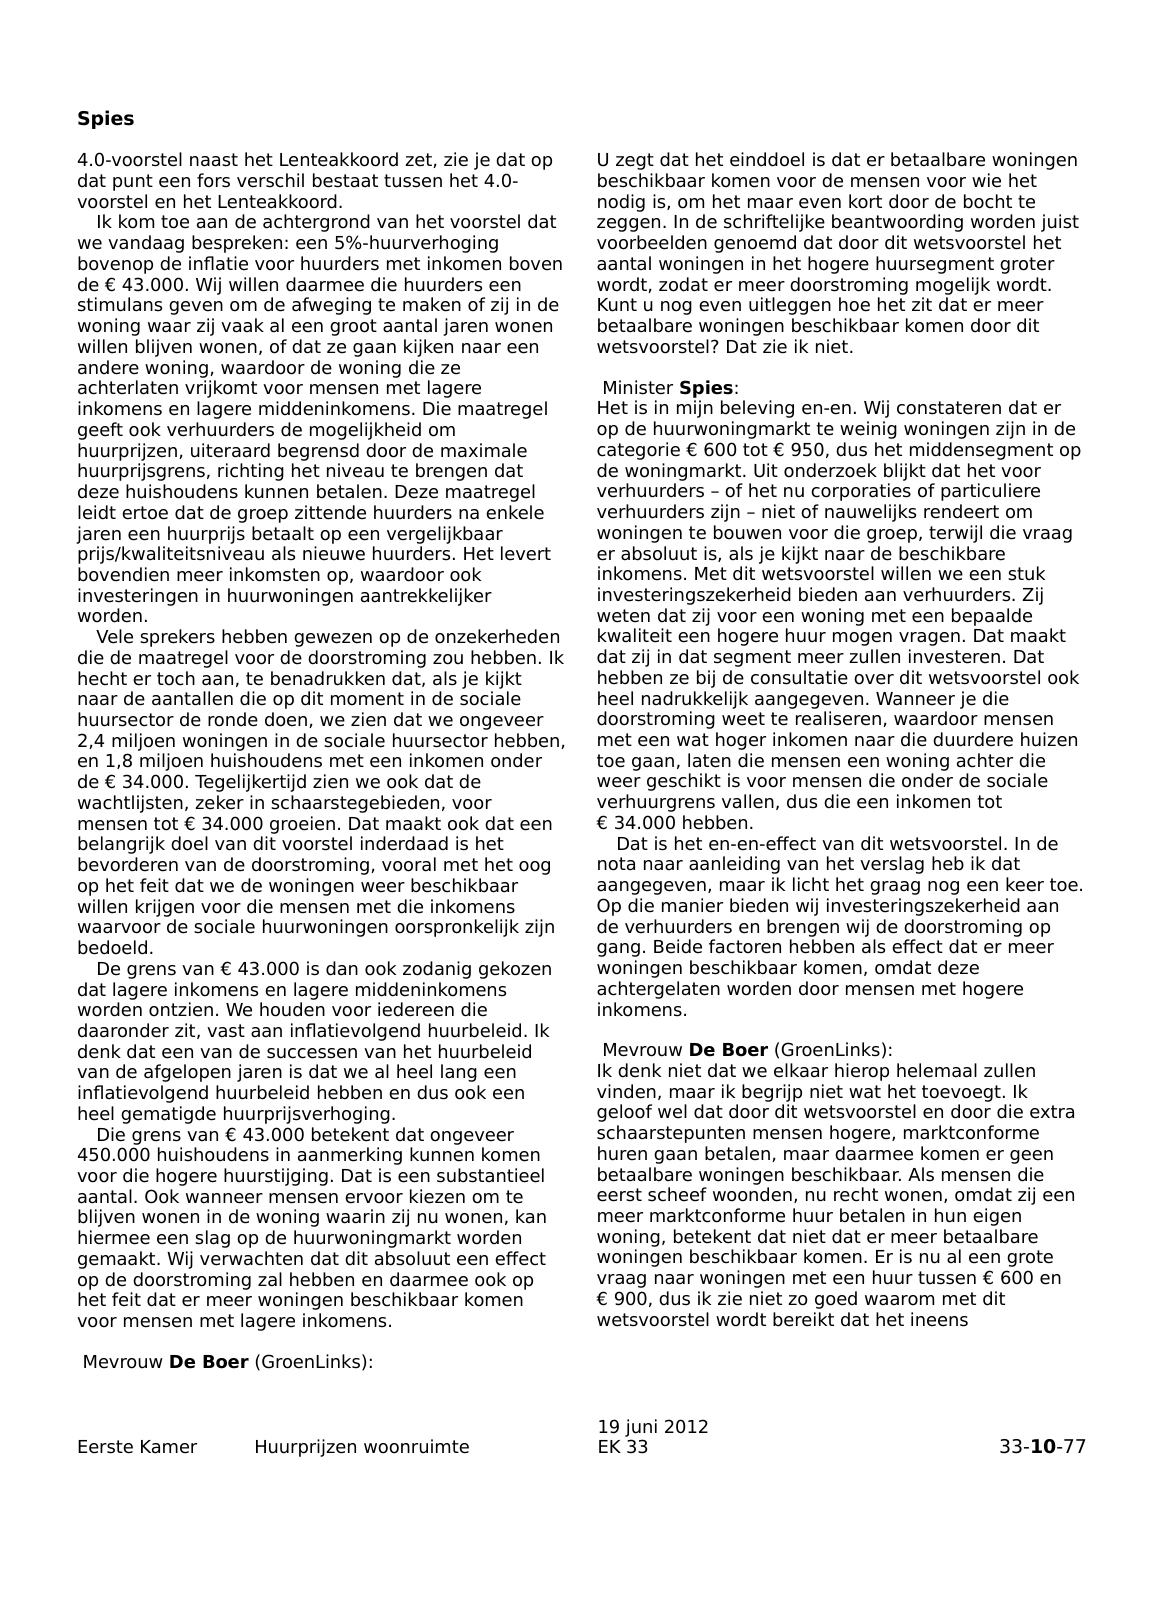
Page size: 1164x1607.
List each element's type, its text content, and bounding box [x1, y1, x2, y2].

text Dat is het en-en-effect van dit wetsvoorstel. In de nota naar aanleiding van het verslag heb ik dat aangegeven, maar ik licht het graag nog een keer toe. Op die manier bieden wij investeringszekerheid aan de verhuurders en brengen wij de doorstroming op gang. Beide factoren hebben als effect dat er meer woningen beschikbaar komen, omdat deze achtergelaten worden door mensen met hogere inkomens. [596, 833, 1087, 1020]
text U zegt dat het einddoel is dat er betaalbare woningen beschikbaar komen voor de mensen voor wie het nodig is, om het maar even kort door de bocht te zeggen. In de schriftelijke beantwoording worden juist voorbeelden genoemd dat door dit wetsvoorstel het aantal woningen in het hogere huursegment groter wordt, zodat er meer doorstroming mogelijk wordt. Kunt u nog even uitleggen hoe het zit dat er meer betaalbare woningen beschikbaar komen door dit wetsvoorstel? Dat zie ik niet. [596, 150, 1087, 357]
text Vele sprekers hebben gewezen op de onzekerheden die de maatregel voor de doorstroming zou hebben. Ik hecht er toch aan, te benadrukken dat, als je kijkt naar de aantallen die op dit moment in de sociale huursector de ronde doen, we zien dat we ongeveer 2,4 miljoen woningen in de sociale huursector hebben, en 1,8 miljoen huishoudens met een inkomen onder de € 34.000. Tegelijkertijd zien we ook dat de wachtlijsten, zeker in schaarstegebieden, voor mensen tot € 34.000 groeien. Dat maakt ook dat een belangrijk doel van dit voorstel inderdaad is het bevorderen van de doorstroming, vooral met het oog op het feit dat we de woningen weer beschikbaar willen krijgen voor die mensen met die inkomens waarvoor de sociale huurwoningen oorspronkelijk zijn bedoeld. [77, 627, 567, 959]
text 4.0-voorstel naast het Lenteakkoord zet, zie je dat op dat punt een fors verschil bestaat tussen het 4.0-voorstel en het Lenteakkoord. [77, 150, 567, 212]
text Mevrouw De Boer (GroenLinks): [77, 1352, 567, 1372]
text Die grens van € 43.000 betekent dat ongeveer 450.000 huishoudens in aanmerking kunnen komen voor die hogere huurstijging. Dat is een substantieel aantal. Ook wanneer mensen ervoor kiezen om te blijven wonen in de woning waarin zij nu wonen, kan hiermee een slag op de huurwoningmarkt worden gemaakt. Wij verwachten dat dit absoluut een effect op de doorstroming zal hebben en daarmee ook op het feit dat er meer woningen beschikbaar komen voor mensen met lagere inkomens. [77, 1124, 567, 1332]
text De grens van € 43.000 is dan ook zodanig gekozen dat lagere inkomens en lagere middeninkomens worden ontzien. We houden voor iedereen die daaronder zit, vast aan inflatievolgend huurbeleid. Ik denk dat een van de successen van het huurbeleid van de afgelopen jaren is dat we al heel lang een inflatievolgend huurbeleid hebben en dus ook een heel gematigde huurprijsverhoging. [77, 959, 567, 1124]
text Ik kom toe aan de achtergrond van het voorstel dat we vandaag bespreken: een 5%-huurverhoging bovenop de inflatie voor huurders met inkomen boven de € 43.000. Wij willen daarmee die huurders een stimulans geven om de afweging te maken of zij in de woning waar zij vaak al een groot aantal jaren wonen willen blijven wonen, of dat ze gaan kijken naar een andere woning, waardoor de woning die ze achterlaten vrijkomt voor mensen met lagere inkomens en lagere middeninkomens. Die maatregel geeft ook verhuurders de mogelijkheid om huurprijzen, uiteraard begrensd door de maximale huurprijsgrens, richting het niveau te brengen dat deze huishoudens kunnen betalen. Deze maatregel leidt ertoe dat de groep zittende huurders na enkele jaren een huurprijs betaalt op een vergelijkbaar prijs/kwaliteitsniveau als nieuwe huurders. Het levert bovendien meer inkomsten op, waardoor ook investeringen in huurwoningen aantrekkelijker worden. [77, 212, 567, 627]
text Mevrouw De Boer (GroenLinks): [596, 1040, 1087, 1061]
text Minister Spies: [596, 377, 1087, 398]
text Het is in mijn beleving en-en. Wij constateren dat er op de huurwoningmarkt te weinig woningen zijn in de categorie € 600 tot € 950, dus het middensegment op de woningmarkt. Uit onderzoek blijkt dat het voor verhuurders – of het nu corporaties of particuliere verhuurders zijn – niet of nauwelijks rendeert om woningen te bouwen voor die groep, terwijl die vraag er absoluut is, als je kijkt naar de beschikbare inkomens. Met dit wetsvoorstel willen we een stuk investeringszekerheid bieden aan verhuurders. Zij weten dat zij voor een woning met een bepaalde kwaliteit een hogere huur mogen vragen. Dat maakt dat zij in dat segment meer zullen investeren. Dat hebben ze bij de consultatie over dit wetsvoorstel ook heel nadrukkelijk aangegeven. Wanneer je die doorstroming weet te realiseren, waardoor mensen met een wat hoger inkomen naar die duurdere huizen toe gaan, laten die mensen een woning achter die weer geschikt is voor mensen die onder de sociale verhuurgrens vallen, dus die een inkomen tot € 34.000 hebben. [596, 398, 1087, 833]
text Ik denk niet dat we elkaar hierop helemaal zullen vinden, maar ik begrijp niet wat het toevoegt. Ik geloof wel dat door dit wetsvoorstel en door die extra schaarstepunten mensen hogere, marktconforme huren gaan betalen, maar daarmee komen er geen betaalbare woningen beschikbaar. Als mensen die eerst scheef woonden, nu recht wonen, omdat zij een meer marktconforme huur betalen in hun eigen woning, betekent dat niet dat er meer betaalbare woningen beschikbaar komen. Er is nu al een grote vraag naar woningen met een huur tussen € 600 en € 900, dus ik zie niet zo goed waarom met dit wetsvoorstel wordt bereikt dat het ineens [596, 1061, 1087, 1330]
